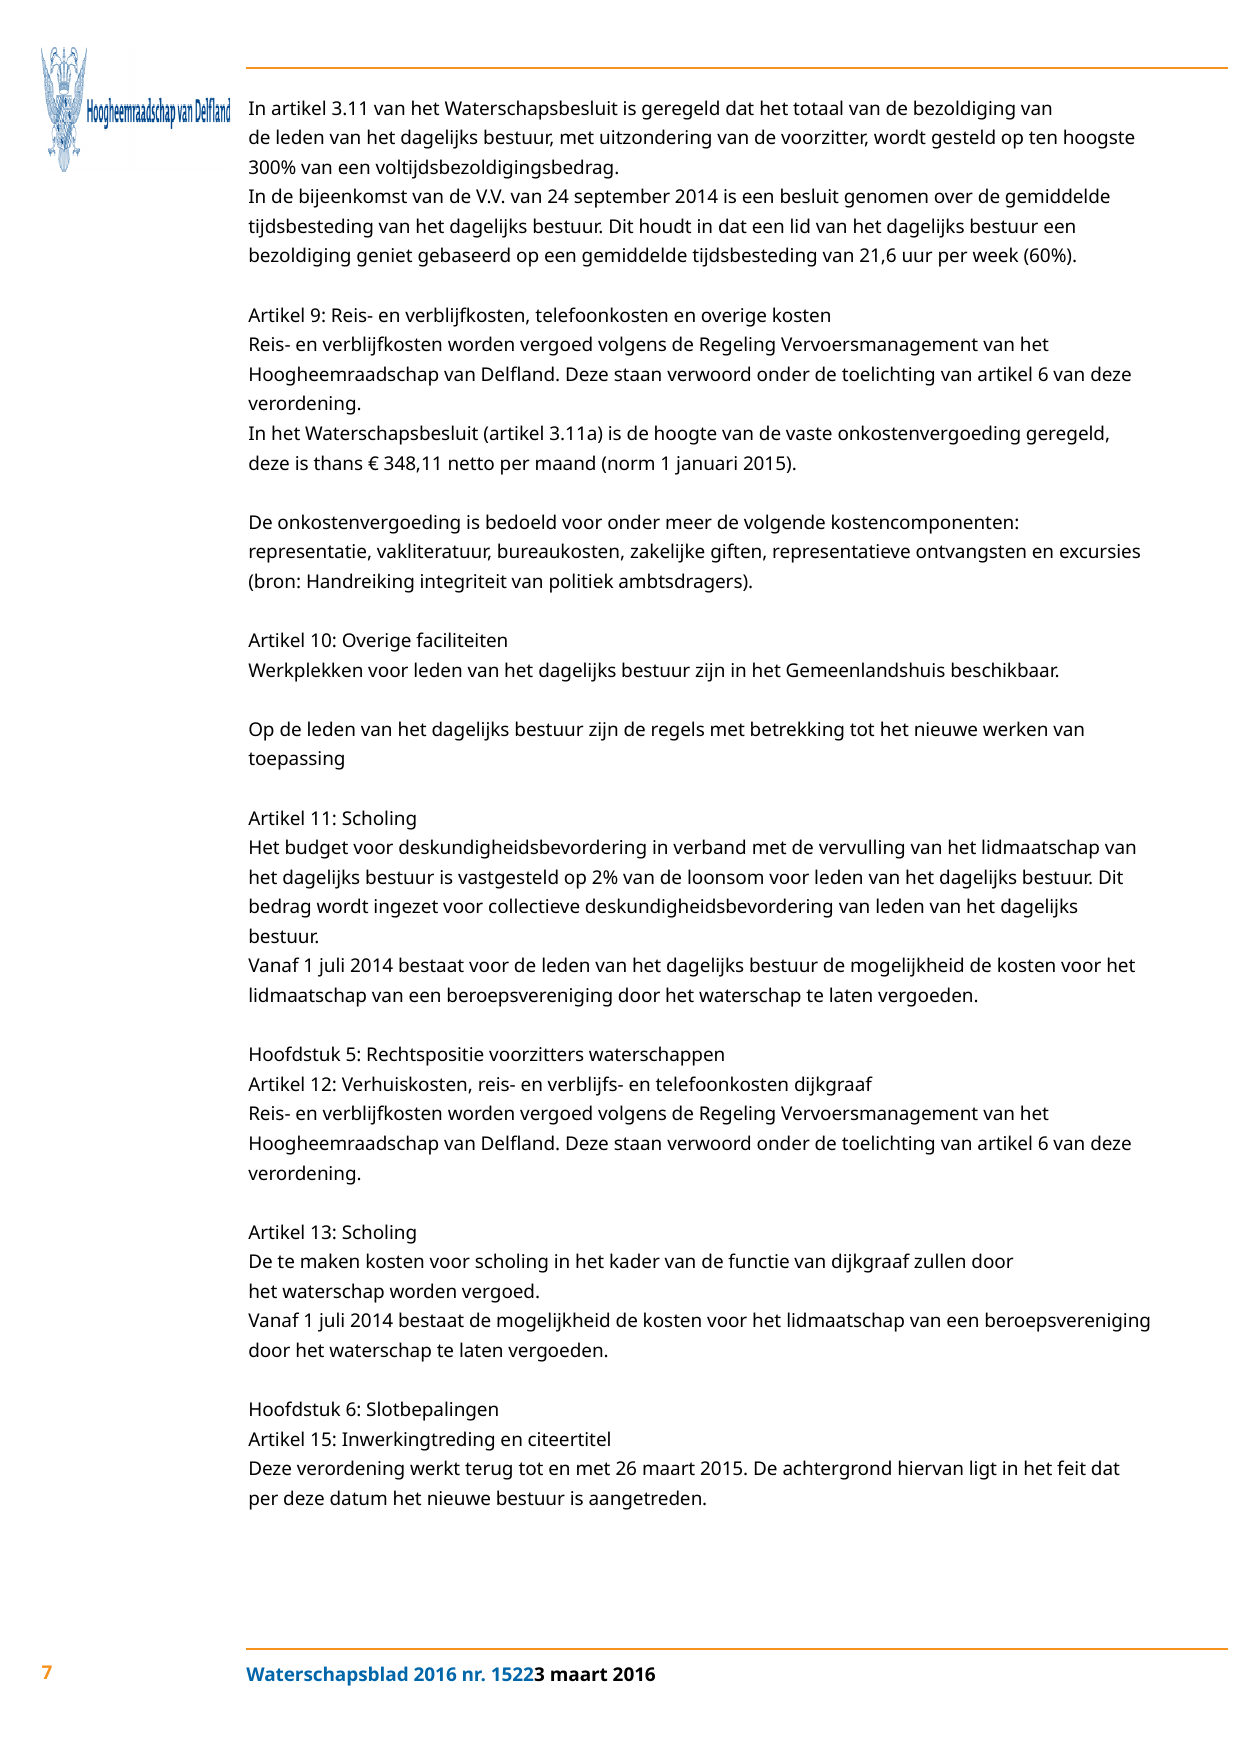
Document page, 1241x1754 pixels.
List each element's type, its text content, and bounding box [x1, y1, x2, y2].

text de leden van het dagelijks bestuur, met uitzondering van de voorzitter, wordt gesteld op ten hoogste 300% van een voltijdsbezoldigingsbedrag. [248, 124, 1152, 180]
text Artikel 11: Scholing [248, 805, 1152, 831]
picture [41, 47, 231, 172]
text In artikel 3.11 van het Waterschapsbesluit is geregeld dat het totaal van de bezoldiging van [248, 95, 1152, 121]
text De te maken kosten voor scholing in het kader van de functie van dijkgraaf zullen door [248, 1248, 1152, 1274]
text Reis- en verblijfkosten worden vergoed volgens de Regeling Vervoersmanagement van het Hoogheemraadschap van Delfland. Deze staan verwoord onder de toelichting van artikel 6 van deze verordening. [248, 1101, 1152, 1186]
text Hoofdstuk 6: Slotbepalingen [248, 1396, 1152, 1422]
text Het budget voor deskundigheidsbevordering in verband met de vervulling van het lidmaatschap van het dagelijks bestuur is vastgesteld op 2% van de loonsom voor leden van het dagelijks bestuur. Dit bedrag wordt ingezet voor collectieve deskundigheidsbevordering van leden van het dagelijks bestuur. [248, 834, 1152, 949]
text Artikel 10: Overige faciliteiten [248, 627, 1152, 653]
text In het Waterschapsbesluit (artikel 3.11a) is de hoogte van de vaste onkostenvergoeding geregeld, deze is thans € 348,11 netto per maand (norm 1 januari 2015). [248, 420, 1152, 476]
text Op de leden van het dagelijks bestuur zijn de regels met betrekking tot het nieuwe werken van toepassing [248, 716, 1152, 771]
text In de bijeenkomst van de V.V. van 24 september 2014 is een besluit genomen over de gemiddelde tijdsbesteding van het dagelijks bestuur. Dit houdt in dat een lid van het dagelijks bestuur een bezoldiging geniet gebaseerd op een gemiddelde tijdsbesteding van 21,6 uur per week (60%). [248, 183, 1152, 268]
text Deze verordening werkt terug tot en met 26 maart 2015. De achtergrond hiervan ligt in het feit dat per deze datum het nieuwe bestuur is aangetreden. [248, 1456, 1152, 1511]
text Vanaf 1 juli 2014 bestaat de mogelijkheid de kosten voor het lidmaatschap van een beroepsvereniging door het waterschap te laten vergoeden. [248, 1308, 1152, 1363]
text De onkostenvergoeding is bedoeld voor onder meer de volgende kostencomponenten: [248, 509, 1152, 535]
text Vanaf 1 juli 2014 bestaat voor de leden van het dagelijks bestuur de mogelijkheid de kosten voor het lidmaatschap van een beroepsvereniging door het waterschap te laten vergoeden. [248, 953, 1152, 1008]
text Artikel 15: Inwerkingtreding en citeertitel [248, 1426, 1152, 1452]
text Artikel 13: Scholing [248, 1219, 1152, 1245]
text Werkplekken voor leden van het dagelijks bestuur zijn in het Gemeenlandshuis beschikbaar. [248, 657, 1152, 683]
text Hoofdstuk 5: Rechtspositie voorzitters waterschappen [248, 1041, 1152, 1067]
text Artikel 9: Reis- en verblijfkosten, telefoonkosten en overige kosten [248, 302, 1152, 328]
text Reis- en verblijfkosten worden vergoed volgens de Regeling Vervoersmanagement van het Hoogheemraadschap van Delfland. Deze staan verwoord onder de toelichting van artikel 6 van deze verordening. [248, 331, 1152, 416]
text het waterschap worden vergoed. [248, 1278, 1152, 1304]
text representatie, vakliteratuur, bureaukosten, zakelijke giften, representatieve ontvangsten en excursies (bron: Handreiking integriteit van politiek ambtsdragers). [248, 538, 1152, 594]
text Artikel 12: Verhuiskosten, reis- en verblijfs- en telefoonkosten dijkgraaf [248, 1071, 1152, 1097]
